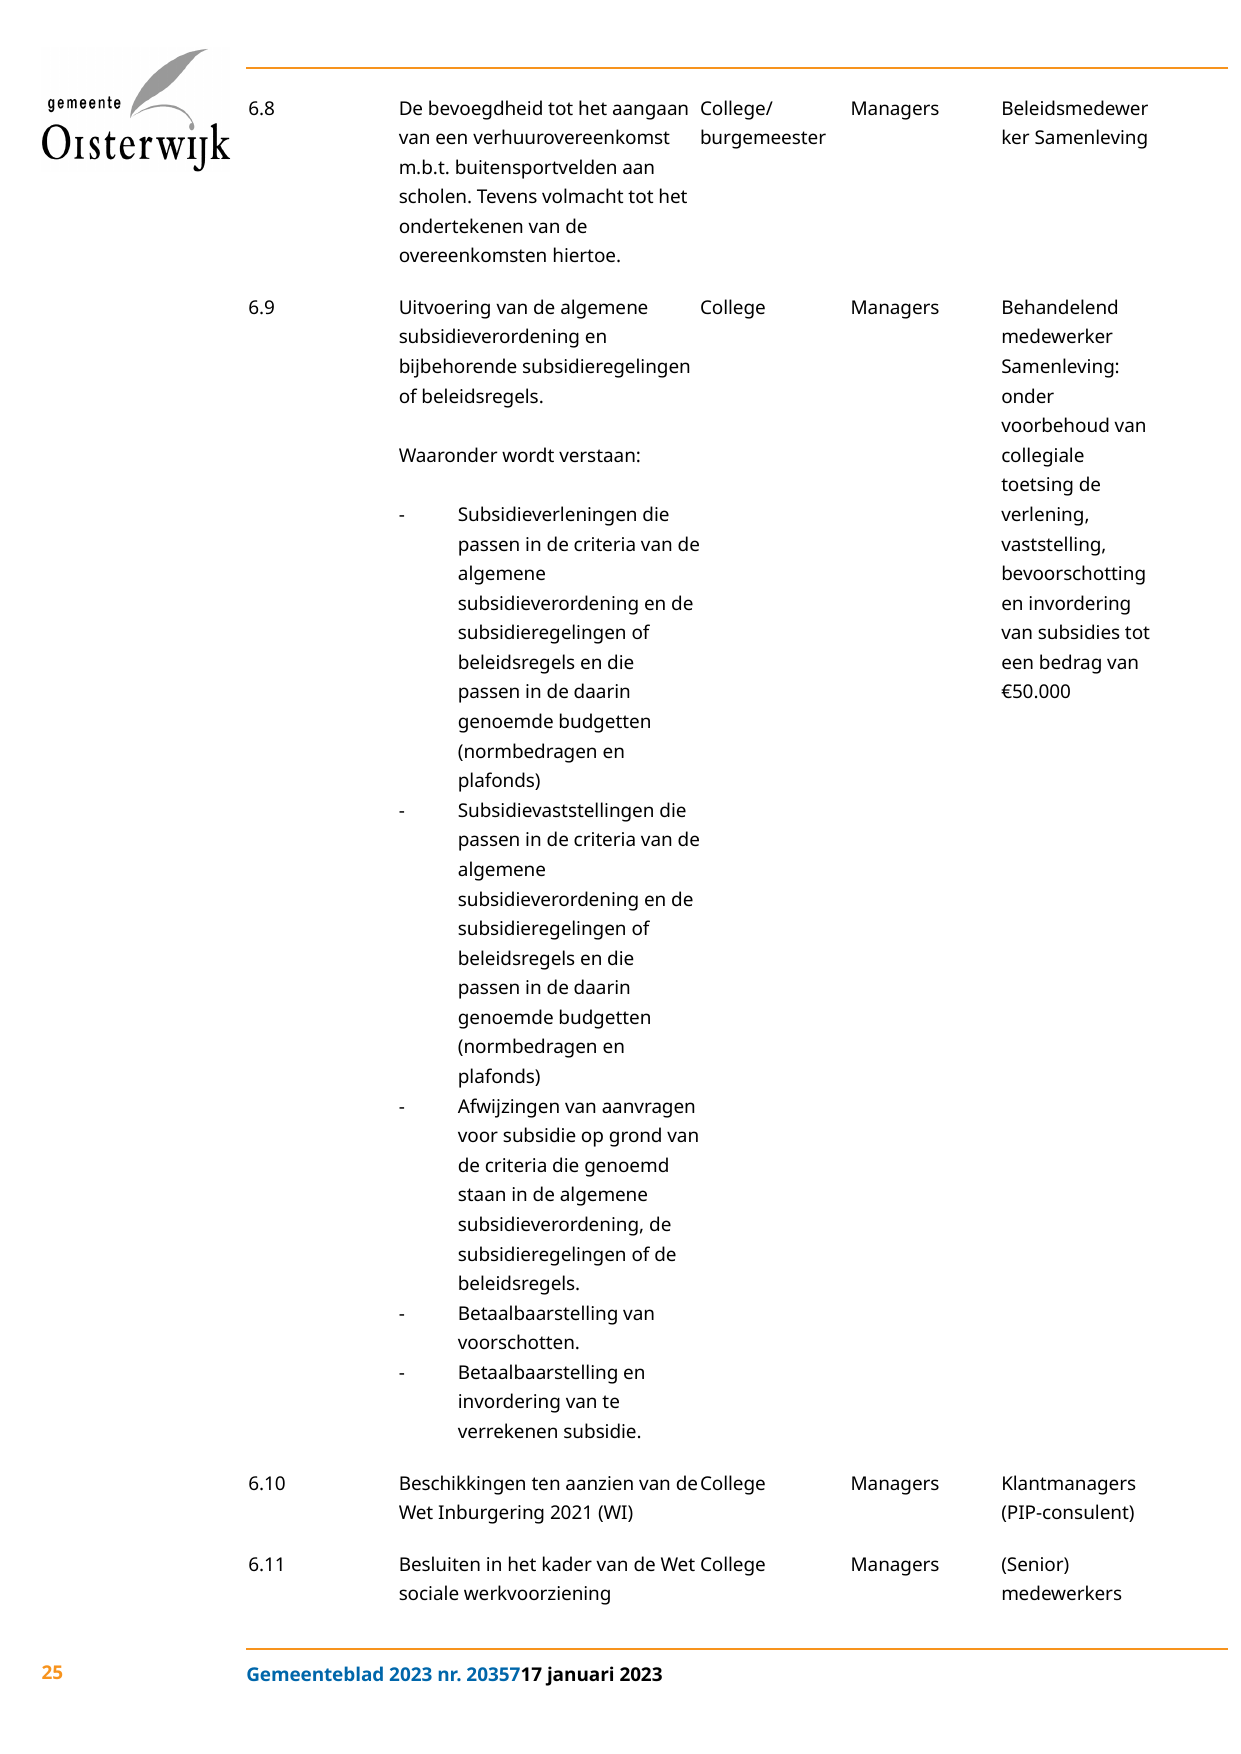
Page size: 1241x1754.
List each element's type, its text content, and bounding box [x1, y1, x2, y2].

table_cell Managers [850, 95, 1001, 268]
table_cell College/burgemeester [700, 95, 850, 268]
table_cell 6.9 [248, 294, 398, 1444]
table_cell 6.10 [248, 1470, 398, 1525]
table_cell Besluiten in het kader van de Wet sociale werkvoorziening [399, 1551, 700, 1606]
table_cell Managers [850, 1551, 1001, 1606]
table_cell Beleidsmedewerker Samenleving [1001, 95, 1152, 268]
table_cell Managers [850, 294, 1001, 1444]
table_cell [549, 1525, 1152, 1551]
table_cell (Senior) medewerkers [1001, 1551, 1152, 1606]
table_cell Uitvoering van de algemene subsidieverordening en bijbehorende subsidieregelingen of beleidsregels. Waaronder wordt verstaan: Subsidieverleningen die passen in de criteria van de algemene subsidieverordening en de subsidieregelingen of beleidsregels en die passen in de daarin genoemde budgetten (normbedragen en plafonds) Subsidievaststellingen die passen in de criteria van de algemene subsidieverordening en de subsidieregelingen of beleidsregels en die passen in de daarin genoemde budgetten (normbedragen en plafonds) Afwijzingen van aanvragen voor subsidie op grond van de criteria die genoemd staan in de algemene subsidieverordening, de subsidieregelingen of de beleidsregels. Betaalbaarstelling van voorschotten. Betaalbaarstelling en invordering van te verrekenen subsidie. [399, 294, 700, 1444]
table_cell Klantmanagers (PIP-consulent) [1001, 1470, 1152, 1525]
table_cell [248, 1525, 549, 1551]
table_cell College [700, 294, 850, 1444]
table_cell De bevoegdheid tot het aangaan van een verhuurovereenkomst m.b.t. buitensportvelden aan scholen. Tevens volmacht tot het ondertekenen van de overeenkomsten hiertoe. [399, 95, 700, 268]
table_cell Beschikkingen ten aanzien van de Wet Inburgering 2021 (WI) [399, 1470, 700, 1525]
table_cell College [700, 1470, 850, 1525]
table_cell [549, 1444, 1152, 1470]
table_cell [549, 269, 1152, 294]
table_cell Managers [850, 1470, 1001, 1525]
table_cell College [700, 1551, 850, 1606]
table_cell Behandelend medewerker Samenleving: onder voorbehoud van collegiale toetsing de verlening, vaststelling, bevoorschotting en invordering van subsidies tot een bedrag van €50.000 [1001, 294, 1152, 1444]
table_cell [248, 269, 549, 294]
table_cell 6.8 [248, 95, 398, 268]
table_cell 6.11 [248, 1551, 398, 1606]
picture [41, 47, 231, 172]
table_cell [248, 1444, 549, 1470]
